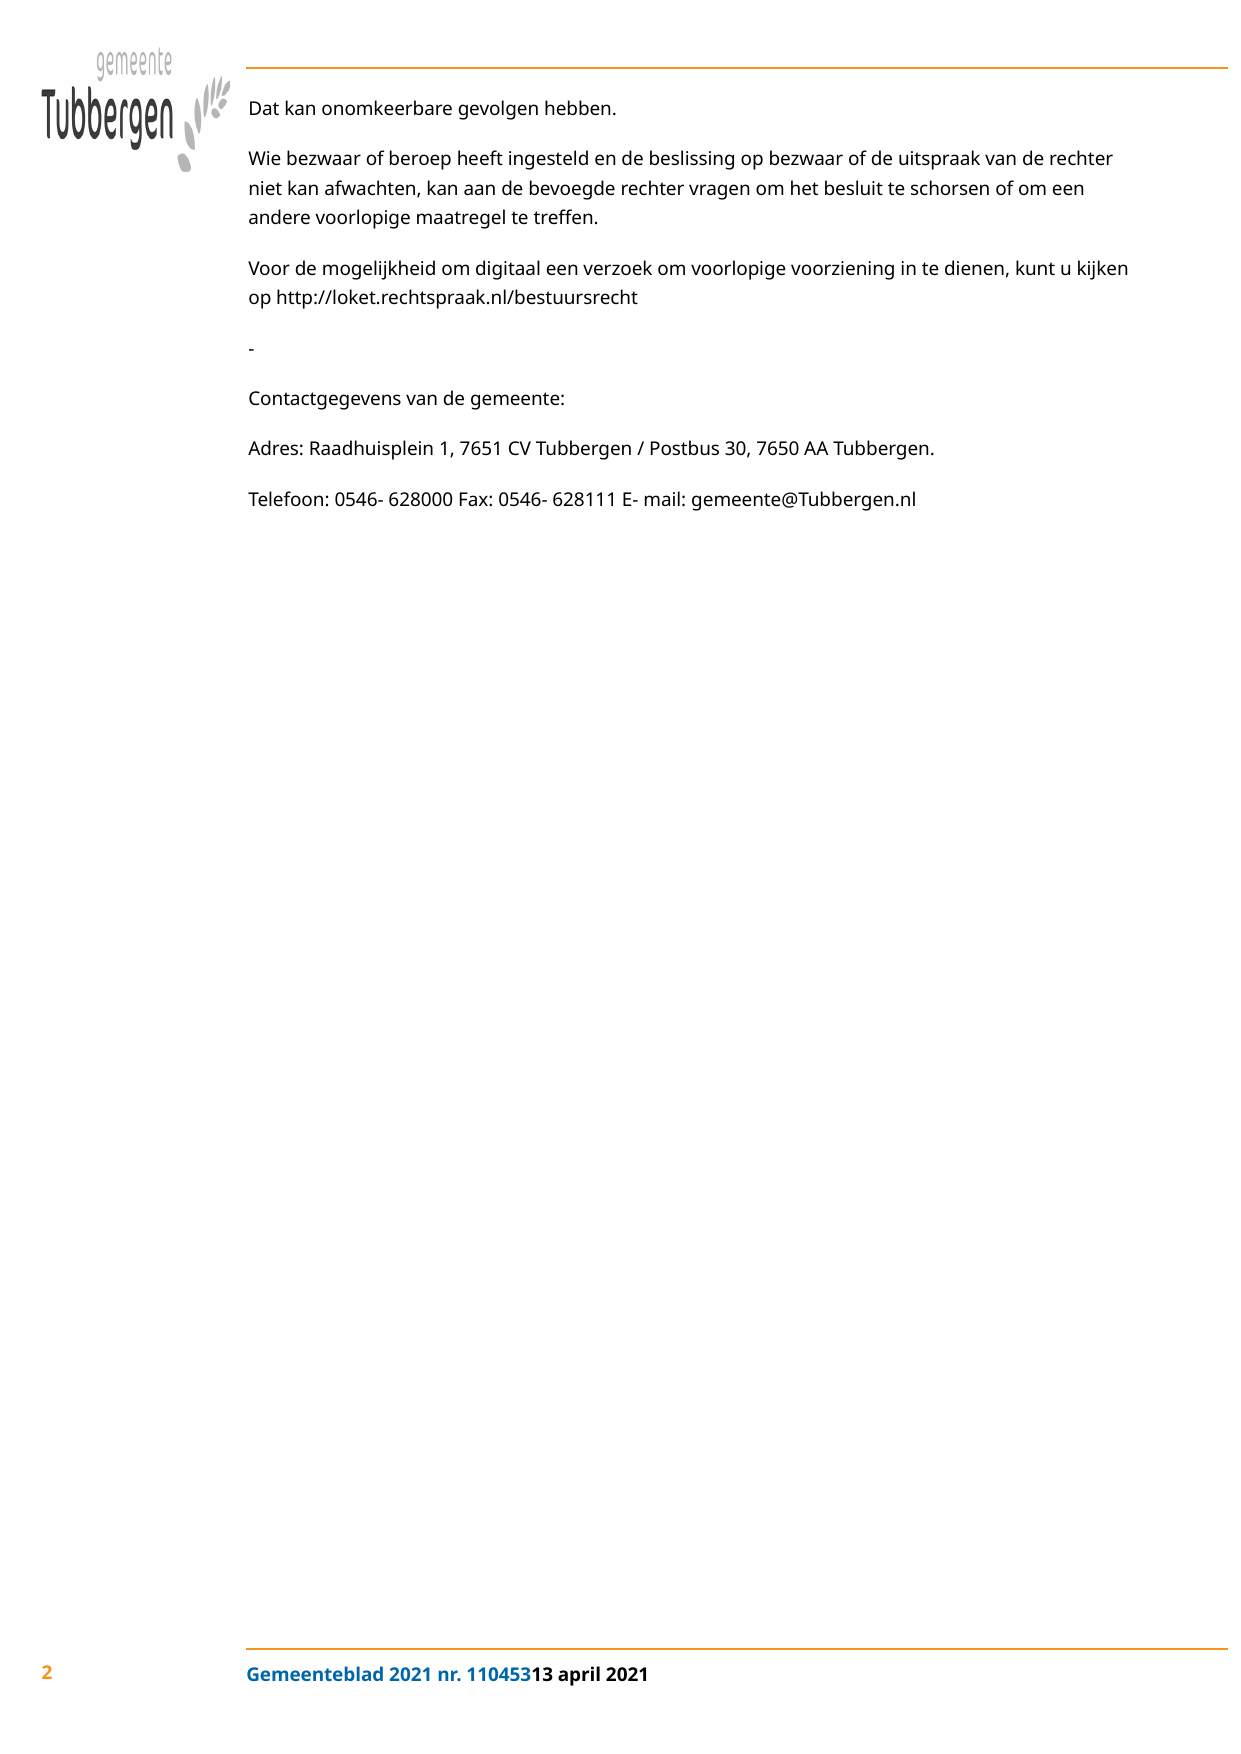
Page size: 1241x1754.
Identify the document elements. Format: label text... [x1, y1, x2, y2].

text Dat kan onomkeerbare gevolgen hebben. [248, 95, 1152, 121]
text Adres: Raadhuisplein 1, 7651 CV Tubbergen / Postbus 30, 7650 AA Tubbergen. [248, 436, 1152, 461]
text Voor de mogelijkheid om digitaal een verzoek om voorlopige voorziening in te dienen, kunt u kijken op http://loket.rechtspraak.nl/bestuursrecht [248, 255, 1152, 310]
text Telefoon: 0546- 628000 Fax: 0546- 628111 E- mail: gemeente@Tubbergen.nl [248, 486, 1152, 512]
text Contactgegevens van de gemeente: [248, 385, 1152, 411]
picture [41, 47, 231, 172]
text Wie bezwaar of beroep heeft ingesteld en de beslissing op bezwaar of de uitspraak van de rechter niet kan afwachten, kan aan de bevoegde rechter vragen om het besluit te schorsen of om een andere voorlopige maatregel te treffen. [248, 145, 1152, 230]
text - [248, 335, 1152, 361]
